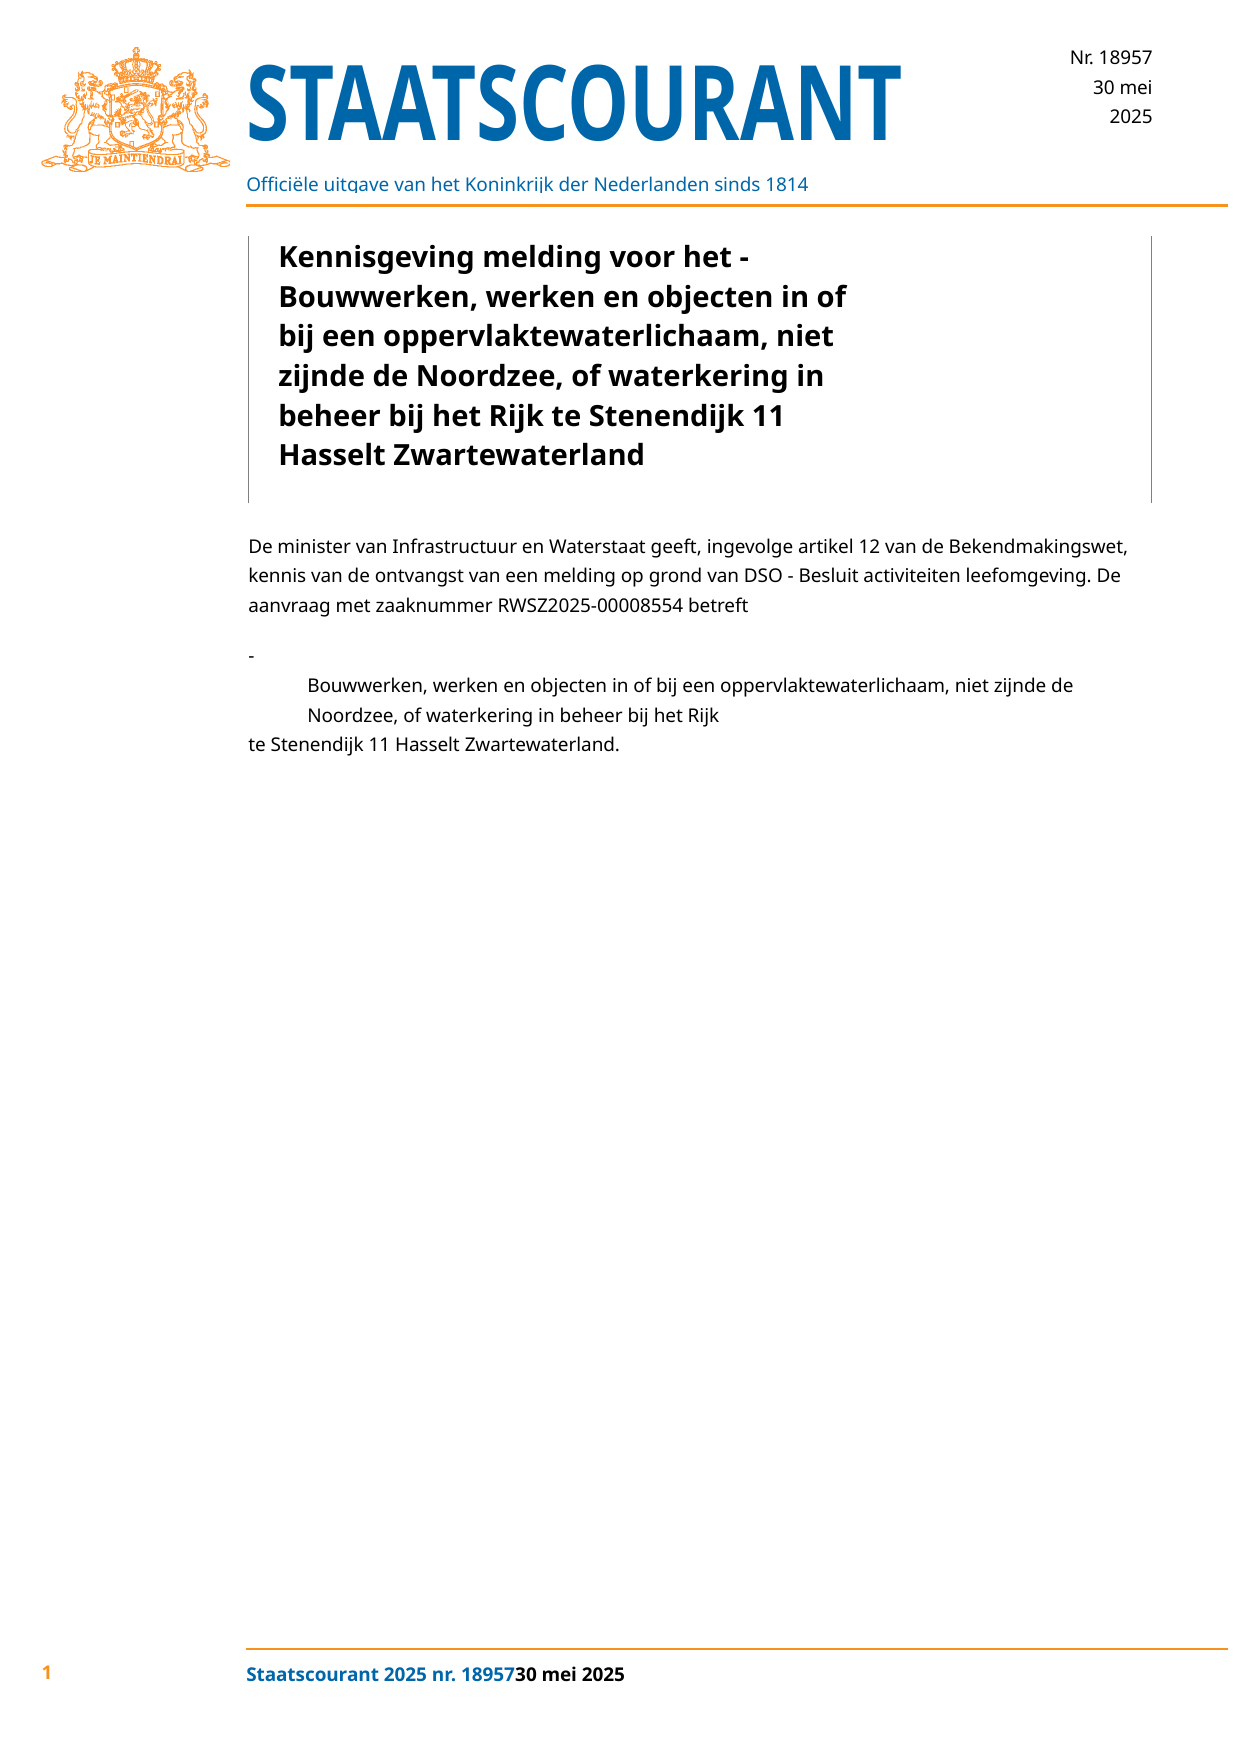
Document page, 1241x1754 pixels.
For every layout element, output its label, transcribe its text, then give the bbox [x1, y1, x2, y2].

table_header Kennisgeving melding voor het -Bouwwerken, werken en objecten in of bij een oppervlaktewaterlichaam, niet zijnde de Noordzee, of waterkering in beheer bij het Rijk te Stenendijk 11 Hasselt Zwartewaterland [249, 236, 850, 503]
table_header [850, 236, 912, 413]
table_header [850, 414, 1151, 503]
text De minister van Infrastructuur en Waterstaat geeft, ingevolge artikel 12 van de Bekendmakingswet, kennis van de ontvangst van een melding op grond van DSO - Besluit activiteiten leefomgeving. De aanvraag met zaaknummer RWSZ2025-00008554 betreft [248, 533, 1152, 618]
picture [41, 47, 231, 172]
table_header [1090, 236, 1151, 413]
text te Stenendijk 11 Hasselt Zwartewaterland. [248, 731, 1152, 757]
list Bouwwerken, werken en objecten in of bij een oppervlaktewaterlichaam, niet zijnde de Noordzee, of waterkering in beheer bij het Rijk [248, 672, 1152, 727]
picture [912, 236, 1090, 414]
